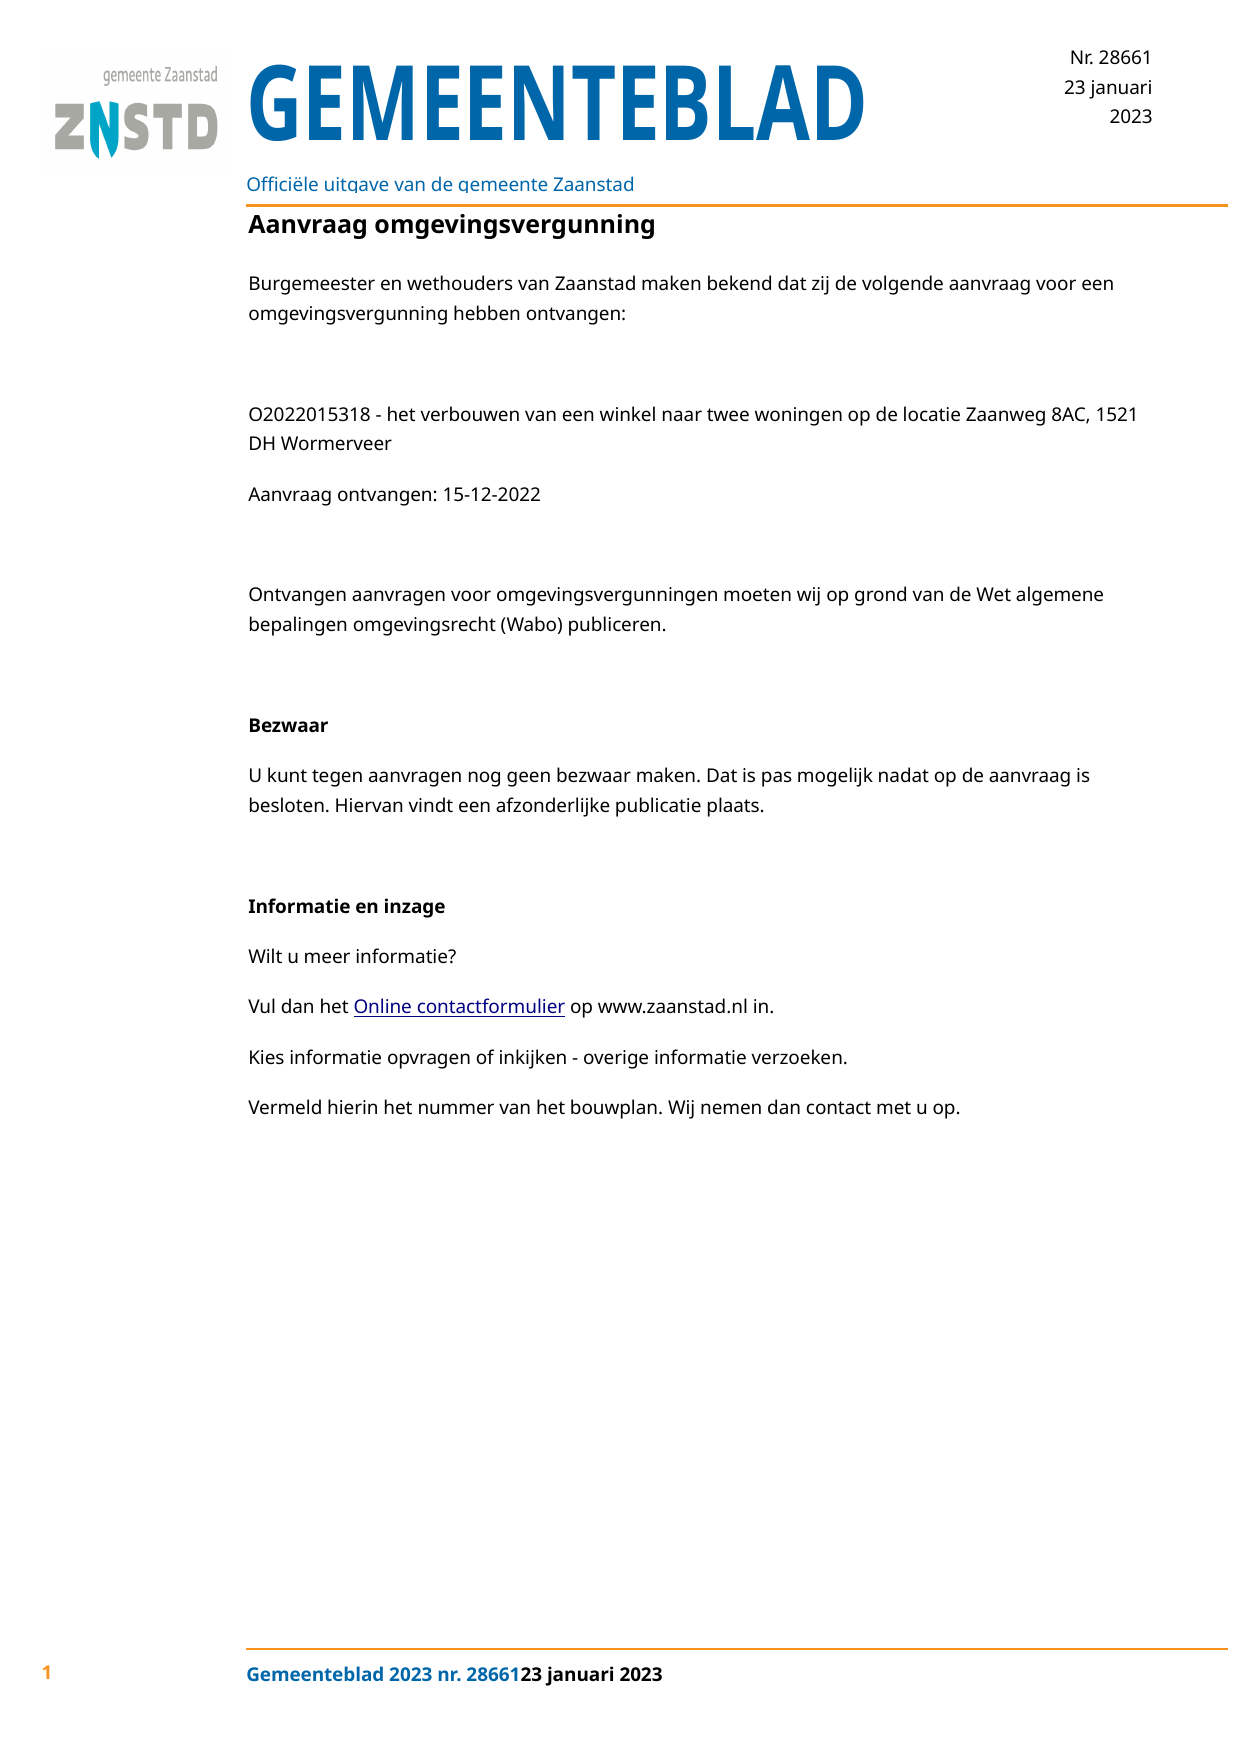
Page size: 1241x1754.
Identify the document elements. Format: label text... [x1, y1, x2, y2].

text Aanvraag omgevingsvergunning [248, 207, 1152, 241]
picture [41, 47, 231, 172]
text Informatie en inzage [248, 893, 1152, 918]
text Vul dan het Online contactformulier op www.zaanstad.nl in. [248, 994, 1152, 1019]
text O2022015318 - het verbouwen van een winkel naar twee woningen op de locatie Zaanweg 8AC, 1521 DH Wormerveer [248, 401, 1152, 456]
text U kunt tegen aanvragen nog geen bezwaar maken. Dat is pas mogelijk nadat op de aanvraag is besloten. Hiervan vindt een afzonderlijke publicatie plaats. [248, 762, 1152, 818]
text Aanvraag ontvangen: 15-12-2022 [248, 481, 1152, 506]
text Vermeld hierin het nummer van het bouwplan. Wij nemen dan contact met u op. [248, 1094, 1152, 1120]
text Burgemeester en wethouders van Zaanstad maken bekend dat zij de volgende aanvraag voor een omgevingsvergunning hebben ontvangen: [248, 270, 1152, 326]
text Bezwaar [248, 712, 1152, 738]
text Kies informatie opvragen of inkijken - overige informatie verzoeken. [248, 1044, 1152, 1070]
text Wilt u meer informatie? [248, 943, 1152, 969]
text Ontvangen aanvragen voor omgevingsvergunningen moeten wij op grond van de Wet algemene bepalingen omgevingsrecht (Wabo) publiceren. [248, 582, 1152, 637]
